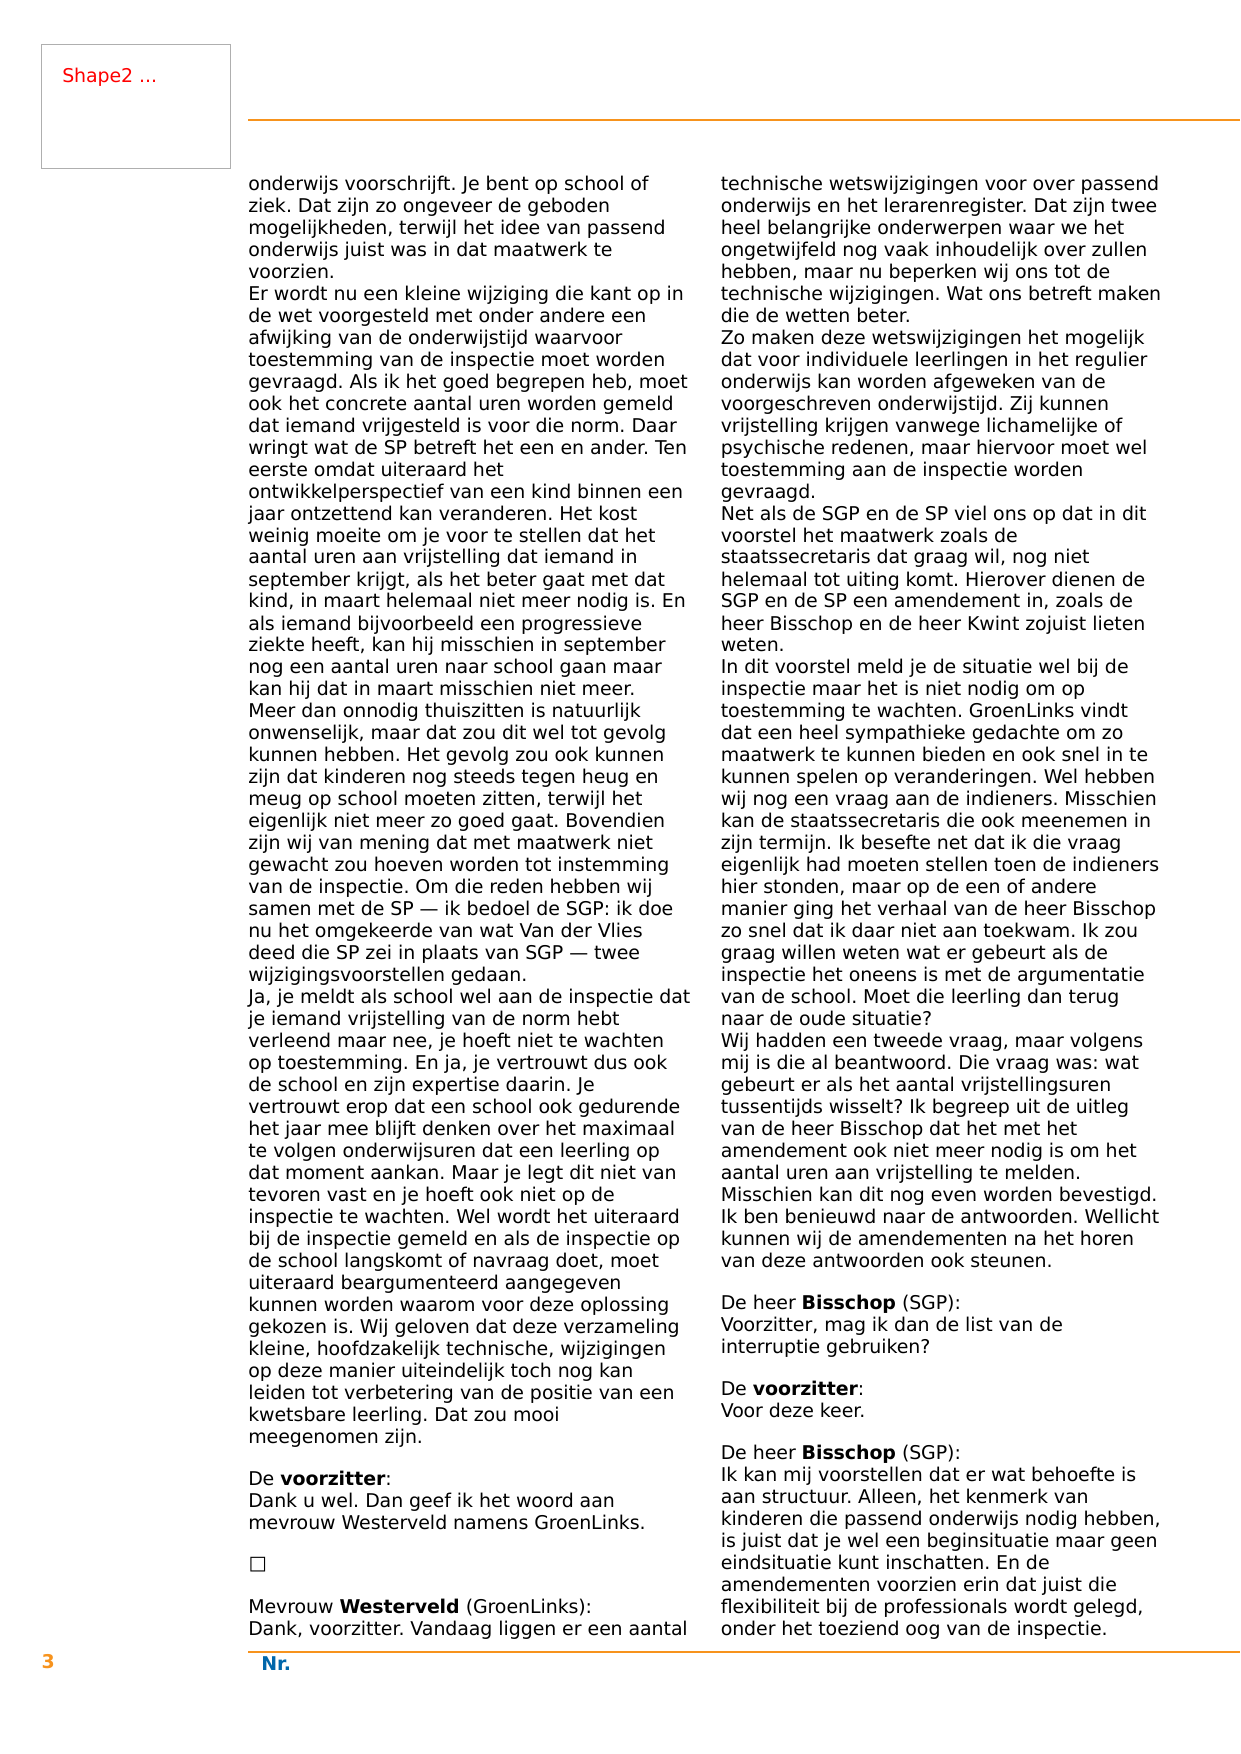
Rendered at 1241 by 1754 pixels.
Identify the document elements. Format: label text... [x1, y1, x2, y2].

text Er wordt nu een kleine wijziging die kant op in de wet voorgesteld met onder andere een afwijking van de onderwijstijd waarvoor toestemming van de inspectie moet worden gevraagd. Als ik het goed begrepen heb, moet ook het concrete aantal uren worden gemeld dat iemand vrijgesteld is voor die norm. Daar wringt wat de SP betreft het een en ander. Ten eerste omdat uiteraard het ontwikkelperspectief van een kind binnen een jaar ontzettend kan veranderen. Het kost weinig moeite om je voor te stellen dat het aantal uren aan vrijstelling dat iemand in september krijgt, als het beter gaat met dat kind, in maart helemaal niet meer nodig is. En als iemand bijvoorbeeld een progressieve ziekte heeft, kan hij misschien in september nog een aantal uren naar school gaan maar kan hij dat in maart misschien niet meer. [248, 283, 691, 700]
text Ja, je meldt als school wel aan de inspectie dat je iemand vrijstelling van de norm hebt verleend maar nee, je hoeft niet te wachten op toestemming. En ja, je vertrouwt dus ook de school en zijn expertise daarin. Je vertrouwt erop dat een school ook gedurende het jaar mee blijft denken over het maximaal te volgen onderwijsuren dat een leerling op dat moment aankan. Maar je legt dit niet van tevoren vast en je hoeft ook niet op de inspectie te wachten. Wel wordt het uiteraard bij de inspectie gemeld en als de inspectie op de school langskomt of navraag doet, moet uiteraard beargumenteerd aangegeven kunnen worden waarom voor deze oplossing gekozen is. Wij geloven dat deze verzameling kleine, hoofdzakelijk technische, wijzigingen op deze manier uiteindelijk toch nog kan leiden tot verbetering van de positie van een kwetsbare leerling. Dat zou mooi meegenomen zijn. [248, 986, 691, 1448]
text De heer Bisschop (SGP): [721, 1442, 1163, 1464]
text De voorzitter: [248, 1468, 691, 1489]
text Net als de SGP en de SP viel ons op dat in dit voorstel het maatwerk zoals de staatssecretaris dat graag wil, nog niet helemaal tot uiting komt. Hierover dienen de SGP en de SP een amendement in, zoals de heer Bisschop en de heer Kwint zojuist lieten weten. [721, 502, 1163, 656]
text De heer Bisschop (SGP): [721, 1292, 1163, 1314]
text ⬜ [248, 1553, 691, 1576]
text Ik kan mij voorstellen dat er wat behoefte is aan structuur. Alleen, het kenmerk van kinderen die passend onderwijs nodig hebben, is juist dat je wel een beginsituatie maar geen eindsituatie kunt inschatten. En de amendementen voorzien erin dat juist die flexibiliteit bij de professionals wordt gelegd, onder het toeziend oog van de inspectie. [721, 1464, 1163, 1639]
text onderwijs voorschrijft. Je bent op school of ziek. Dat zijn zo ongeveer de geboden mogelijkheden, terwijl het idee van passend onderwijs juist was in dat maatwerk te voorzien. [248, 173, 691, 283]
text Ik ben benieuwd naar de antwoorden. Wellicht kunnen wij de amendementen na het horen van deze antwoorden ook steunen. [721, 1206, 1163, 1272]
text Mevrouw Westerveld (GroenLinks): [248, 1596, 691, 1617]
text Dank, voorzitter. Vandaag liggen er een aantal [248, 1617, 691, 1639]
text Voorzitter, mag ik dan de list van de interruptie gebruiken? [721, 1314, 1163, 1358]
text Voor deze keer. [721, 1400, 1163, 1422]
text Dank u wel. Dan geef ik het woord aan mevrouw Westerveld namens GroenLinks. [248, 1489, 691, 1533]
text Zo maken deze wetswijzigingen het mogelijk dat voor individuele leerlingen in het regulier onderwijs kan worden afgeweken van de voorgeschreven onderwijstijd. Zij kunnen vrijstelling krijgen vanwege lichamelijke of psychische redenen, maar hiervoor moet wel toestemming aan de inspectie worden gevraagd. [721, 327, 1163, 502]
text In dit voorstel meld je de situatie wel bij de inspectie maar het is niet nodig om op toestemming te wachten. GroenLinks vindt dat een heel sympathieke gedachte om zo maatwerk te kunnen bieden en ook snel in te kunnen spelen op veranderingen. Wel hebben wij nog een vraag aan de indieners. Misschien kan de staatssecretaris die ook meenemen in zijn termijn. Ik besefte net dat ik die vraag eigenlijk had moeten stellen toen de indieners hier stonden, maar op de een of andere manier ging het verhaal van de heer Bisschop zo snel dat ik daar niet aan toekwam. Ik zou graag willen weten wat er gebeurt als de inspectie het oneens is met de argumentatie van de school. Moet die leerling dan terug naar de oude situatie? [721, 656, 1163, 1030]
text technische wetswijzigingen voor over passend onderwijs en het lerarenregister. Dat zijn twee heel belangrijke onderwerpen waar we het ongetwijfeld nog vaak inhoudelijk over zullen hebben, maar nu beperken wij ons tot de technische wijzigingen. Wat ons betreft maken die de wetten beter. [721, 173, 1163, 327]
text De voorzitter: [721, 1378, 1163, 1400]
text Wij hadden een tweede vraag, maar volgens mij is die al beantwoord. Die vraag was: wat gebeurt er als het aantal vrijstellingsuren tussentijds wisselt? Ik begreep uit de uitleg van de heer Bisschop dat het met het amendement ook niet meer nodig is om het aantal uren aan vrijstelling te melden. Misschien kan dit nog even worden bevestigd. [721, 1030, 1163, 1206]
text Meer dan onnodig thuiszitten is natuurlijk onwenselijk, maar dat zou dit wel tot gevolg kunnen hebben. Het gevolg zou ook kunnen zijn dat kinderen nog steeds tegen heug en meug op school moeten zitten, terwijl het eigenlijk niet meer zo goed gaat. Bovendien zijn wij van mening dat met maatwerk niet gewacht zou hoeven worden tot instemming van de inspectie. Om die reden hebben wij samen met de SP — ik bedoel de SGP: ik doe nu het omgekeerde van wat Van der Vlies deed die SP zei in plaats van SGP — twee wijzigingsvoorstellen gedaan. [248, 700, 691, 986]
